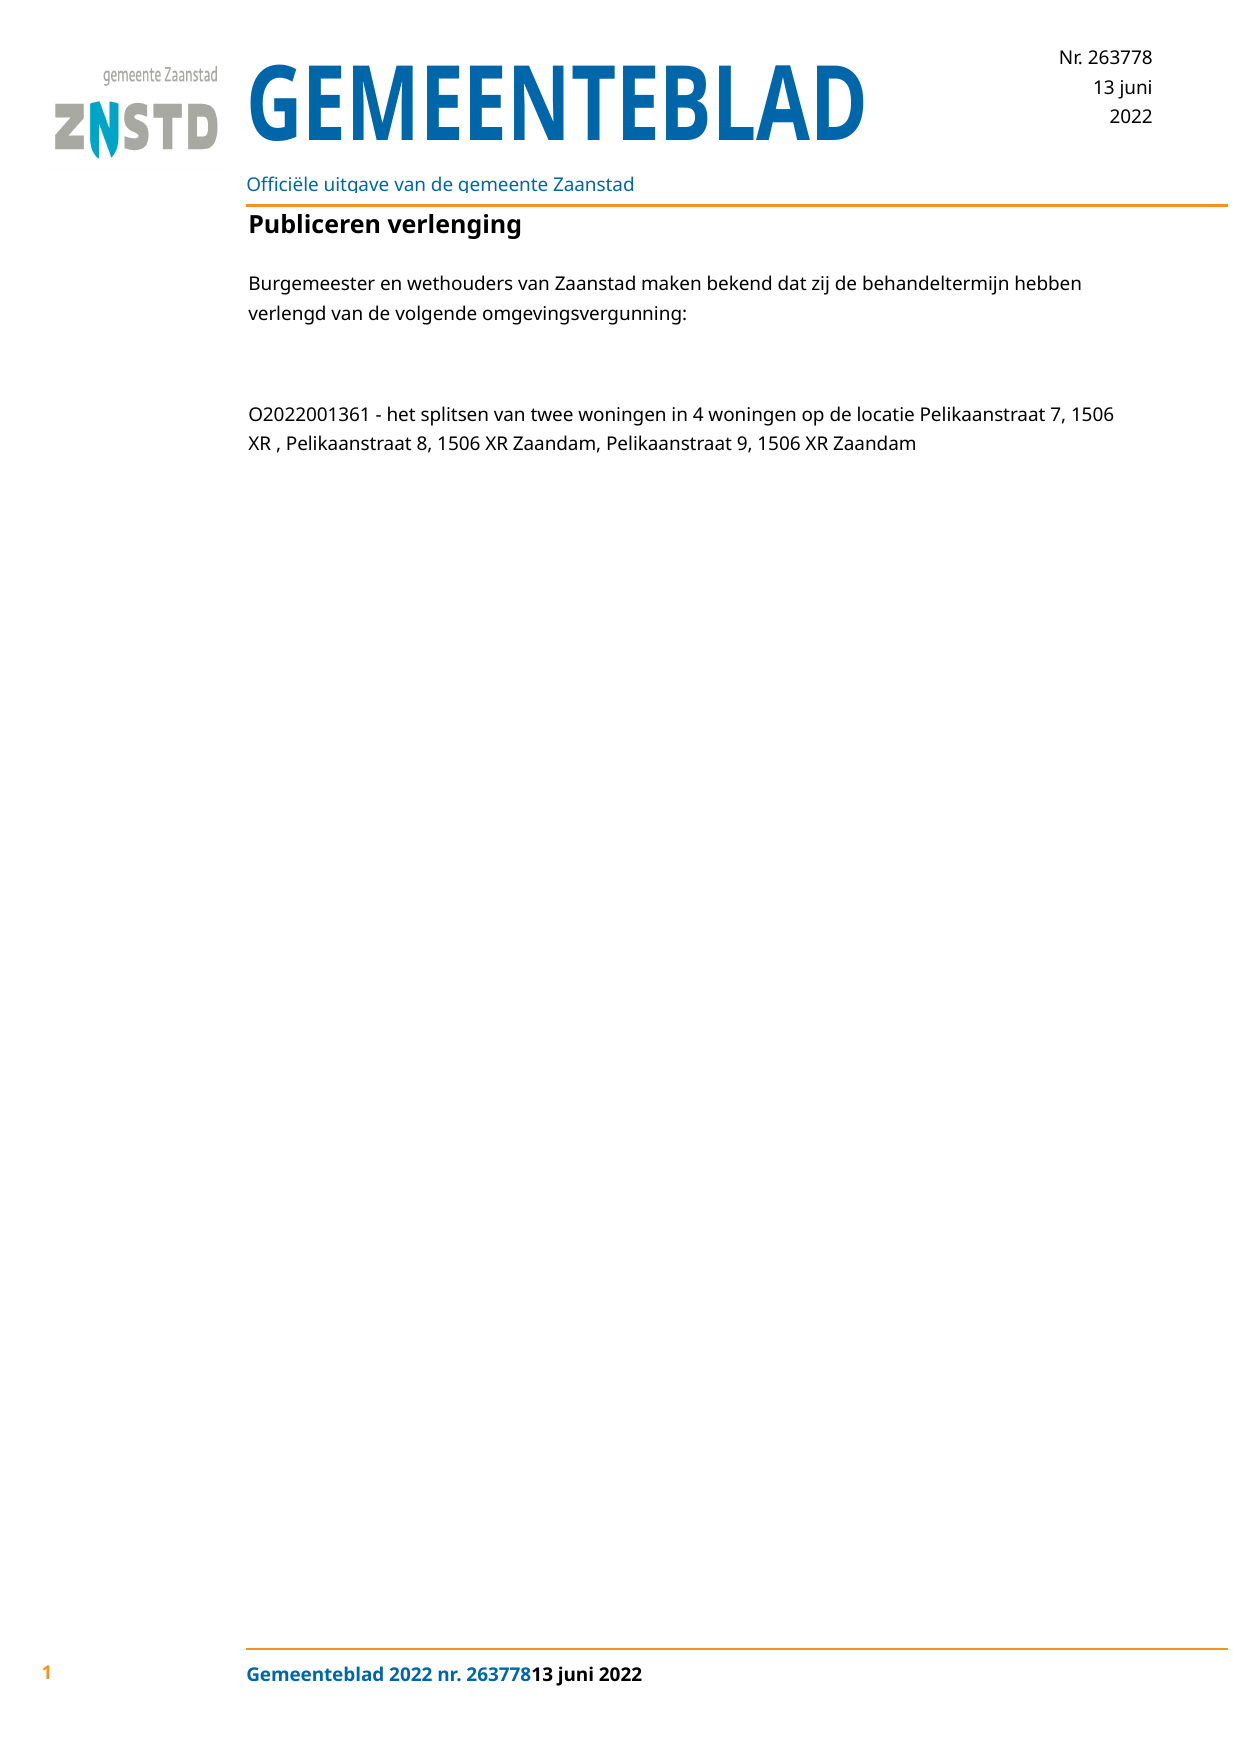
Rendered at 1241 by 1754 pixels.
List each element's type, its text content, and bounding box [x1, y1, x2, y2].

text O2022001361 - het splitsen van twee woningen in 4 woningen op de locatie Pelikaanstraat 7, 1506 XR , Pelikaanstraat 8, 1506 XR Zaandam, Pelikaanstraat 9, 1506 XR Zaandam [248, 401, 1152, 456]
text Burgemeester en wethouders van Zaanstad maken bekend dat zij de behandeltermijn hebben verlengd van de volgende omgevingsvergunning: [248, 270, 1152, 326]
picture [41, 47, 231, 172]
text Publiceren verlenging [248, 207, 1152, 241]
